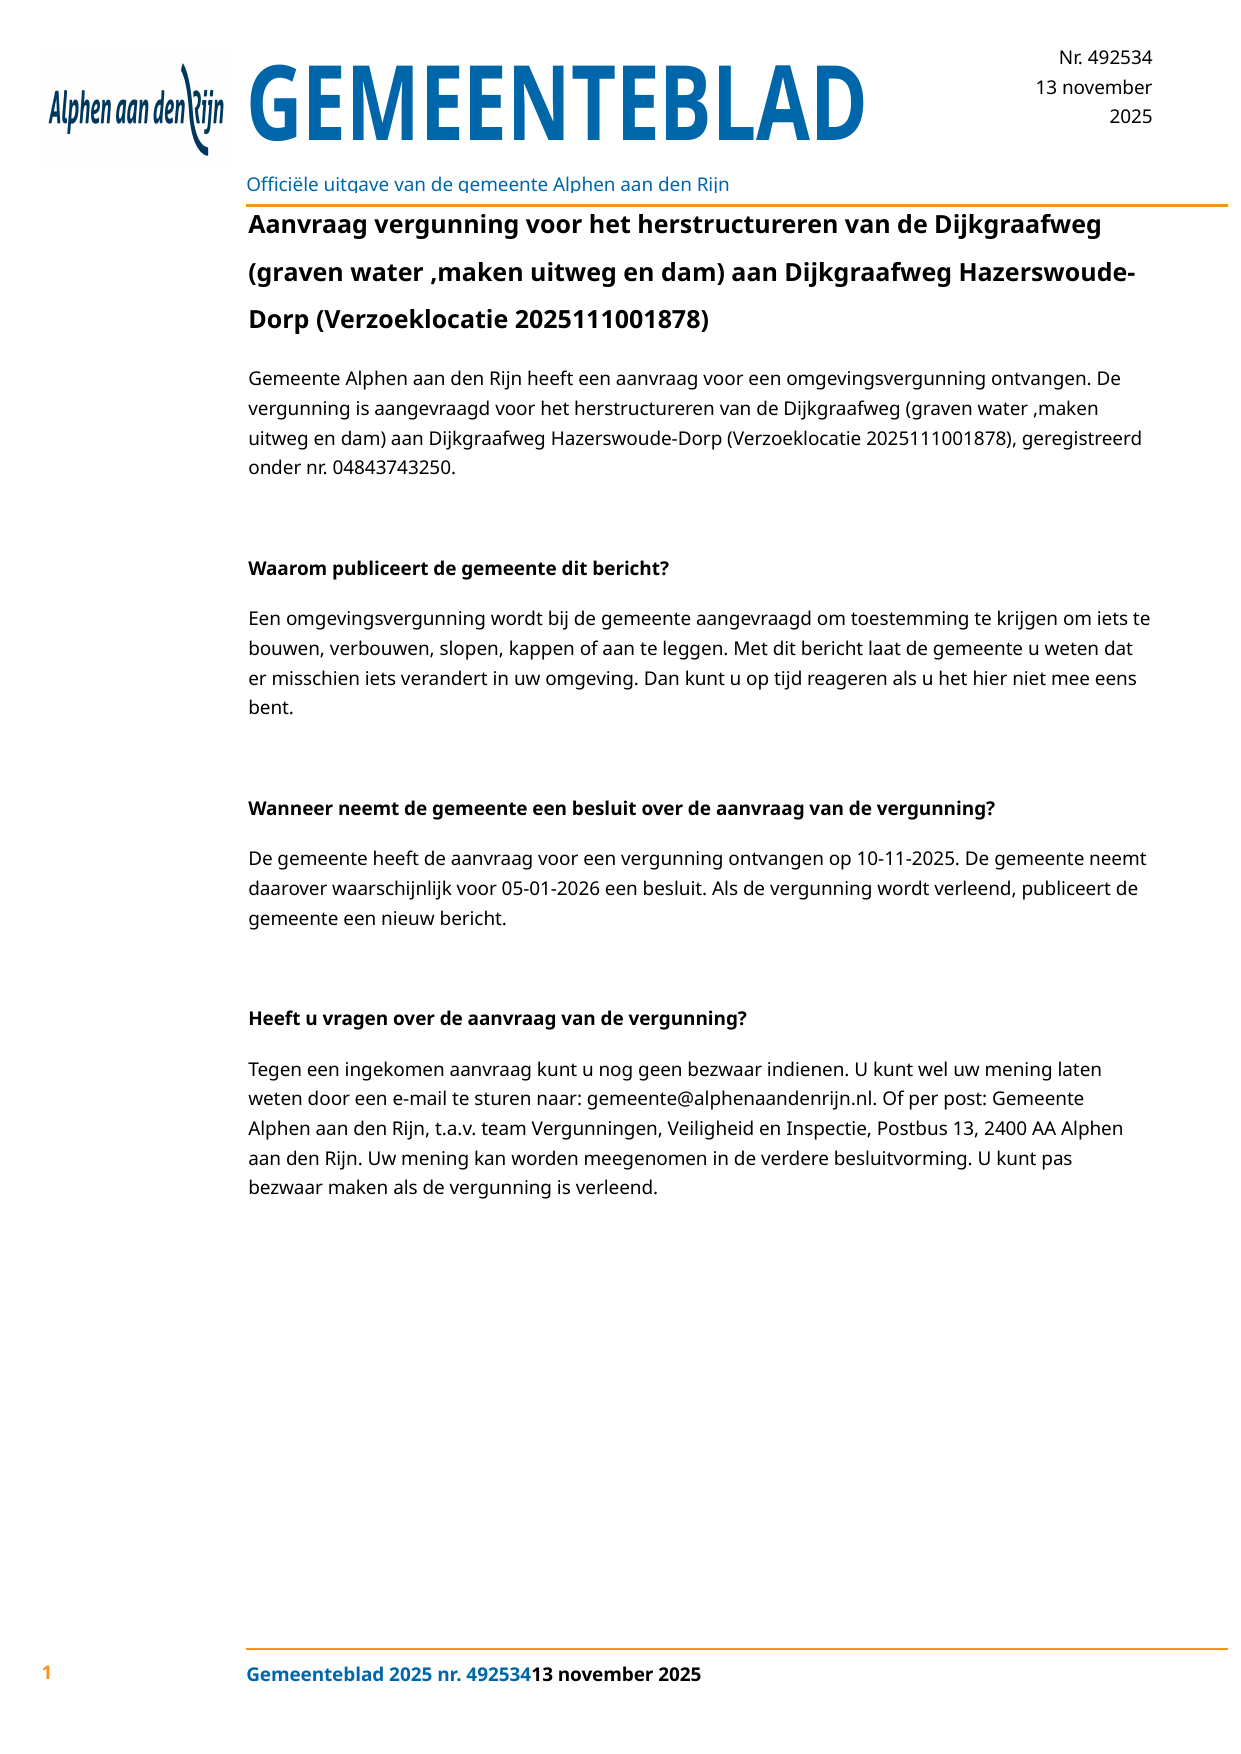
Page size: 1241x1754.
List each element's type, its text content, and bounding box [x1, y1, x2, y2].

text Gemeente Alphen aan den Rijn heeft een aanvraag voor een omgevingsvergunning ontvangen. De vergunning is aangevraagd voor het herstructureren van de Dijkgraafweg (graven water ,maken uitweg en dam) aan Dijkgraafweg Hazerswoude-Dorp (Verzoeklocatie 2025111001878), geregistreerd onder nr. 04843743250. [248, 366, 1152, 480]
text Tegen een ingekomen aanvraag kunt u nog geen bezwaar indienen. U kunt wel uw mening laten weten door een e-mail te sturen naar: gemeente@alphenaandenrijn.nl. Of per post: Gemeente Alphen aan den Rijn, t.a.v. team Vergunningen, Veiligheid en Inspectie, Postbus 13, 2400 AA Alphen aan den Rijn. Uw mening kan worden meegenomen in de verdere besluitvorming. U kunt pas bezwaar maken als de vergunning is verleend. [248, 1056, 1152, 1200]
text De gemeente heeft de aanvraag voor een vergunning ontvangen op 10-11-2025. De gemeente neemt daarover waarschijnlijk voor 05-01-2026 een besluit. Als de vergunning wordt verleend, publiceert de gemeente een nieuw bericht. [248, 846, 1152, 930]
text Aanvraag vergunning voor het herstructureren van de Dijkgraafweg (graven water ,maken uitweg en dam) aan Dijkgraafweg Hazerswoude-Dorp (Verzoeklocatie 2025111001878) [248, 207, 1152, 336]
text Wanneer neemt de gemeente een besluit over de aanvraag van de vergunning? [248, 795, 1152, 821]
picture [41, 47, 231, 172]
text Heeft u vragen over de aanvraag van de vergunning? [248, 1006, 1152, 1031]
text Waarom publiceert de gemeente dit bericht? [248, 555, 1152, 581]
text Een omgevingsvergunning wordt bij de gemeente aangevraagd om toestemming te krijgen om iets te bouwen, verbouwen, slopen, kappen of aan te leggen. Met dit bericht laat de gemeente u weten dat er misschien iets verandert in uw omgeving. Dan kunt u op tijd reageren als u het hier niet mee eens bent. [248, 606, 1152, 720]
